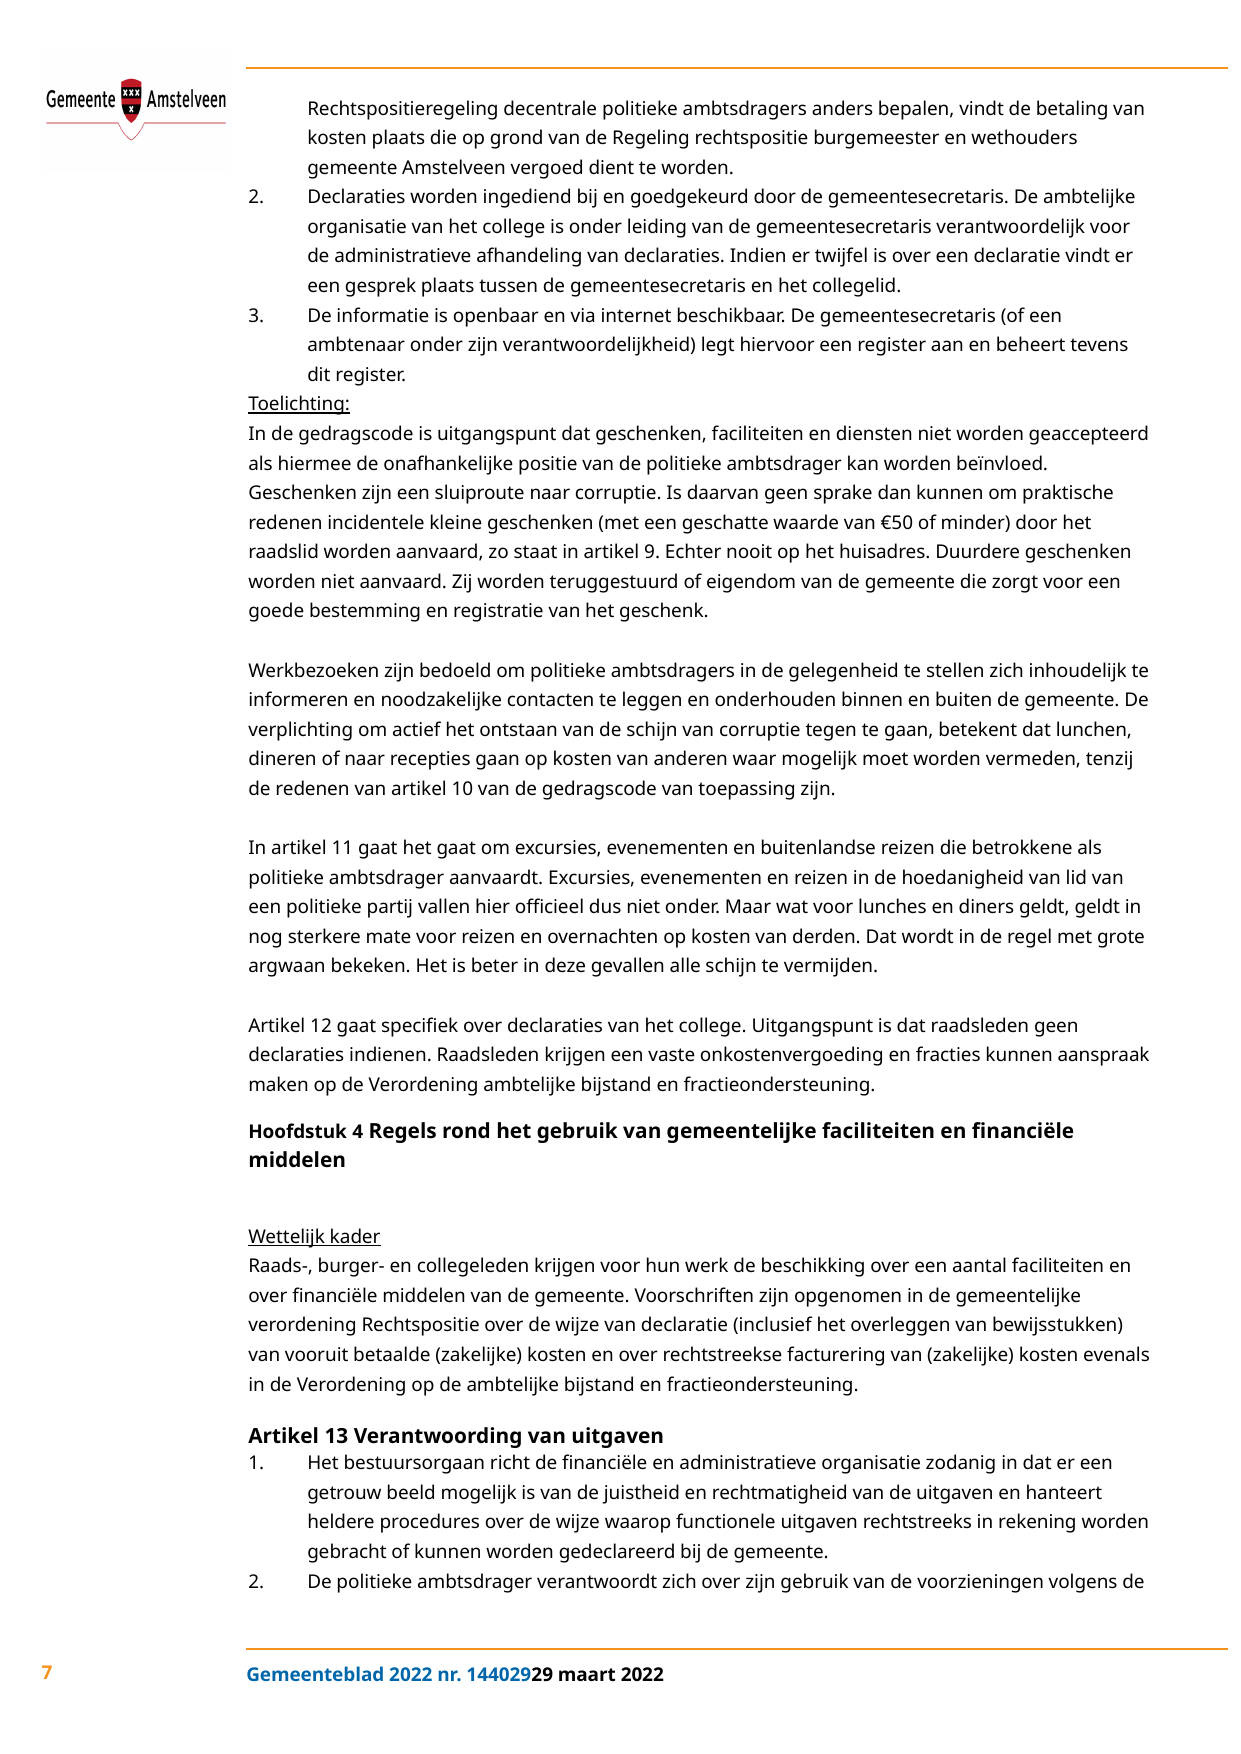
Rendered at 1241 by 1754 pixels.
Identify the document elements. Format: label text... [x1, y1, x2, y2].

list De informatie is openbaar en via internet beschikbaar. De gemeentesecretaris (of een ambtenaar onder zijn verantwoordelijkheid) legt hiervoor een register aan en beheert tevens dit register. [248, 302, 1152, 387]
text Toelichting: [248, 391, 1152, 416]
text In artikel 11 gaat het gaat om excursies, evenementen en buitenlandse reizen die betrokkene als politieke ambtsdrager aanvaardt. Excursies, evenementen en reizen in de hoedanigheid van lid van een politieke partij vallen hier officieel dus niet onder. Maar wat voor lunches en diners geldt, geldt in nog sterkere mate voor reizen en overnachten op kosten van derden. Dat wordt in de regel met grote argwaan bekeken. Het is beter in deze gevallen alle schijn te vermijden. [248, 834, 1152, 978]
text In de gedragscode is uitgangspunt dat geschenken, faciliteiten en diensten niet worden geaccepteerd als hiermee de onafhankelijke positie van de politieke ambtsdrager kan worden beïnvloed. Geschenken zijn een sluiproute naar corruptie. Is daarvan geen sprake dan kunnen om praktische redenen incidentele kleine geschenken (met een geschatte waarde van €50 of minder) door het raadslid worden aanvaard, zo staat in artikel 9. Echter nooit op het huisadres. Duurdere geschenken worden niet aanvaard. Zij worden teruggestuurd of eigendom van de gemeente die zorgt voor een goede bestemming en registratie van het geschenk. [248, 420, 1152, 623]
picture [41, 47, 231, 172]
text Werkbezoeken zijn bedoeld om politieke ambtsdragers in de gelegenheid te stellen zich inhoudelijk te informeren en noodzakelijke contacten te leggen en onderhouden binnen en buiten de gemeente. De verplichting om actief het ontstaan van de schijn van corruptie tegen te gaan, betekent dat lunchen, dineren of naar recepties gaan op kosten van anderen waar mogelijk moet worden vermeden, tenzij de redenen van artikel 10 van de gedragscode van toepassing zijn. [248, 657, 1152, 801]
list Het bestuursorgaan richt de financiële en administratieve organisatie zodanig in dat er een getrouw beeld mogelijk is van de juistheid en rechtmatigheid van de uitgaven en hanteert heldere procedures over de wijze waarop functionele uitgaven rechtstreeks in rekening worden gebracht of kunnen worden gedeclareerd bij de gemeente. [248, 1449, 1152, 1564]
list De politieke ambtsdrager verantwoordt zich over zijn gebruik van de voorzieningen volgens de [248, 1568, 1152, 1594]
text Wettelijk kader [248, 1223, 1152, 1248]
list Declaraties worden ingediend bij en goedgekeurd door de gemeentesecretaris. De ambtelijke organisatie van het college is onder leiding van de gemeentesecretaris verantwoordelijk voor de administratieve afhandeling van declaraties. Indien er twijfel is over een declaratie vindt er een gesprek plaats tussen de gemeentesecretaris en het collegelid. [248, 183, 1152, 298]
text Artikel 13 Verantwoording van uitgaven [248, 1421, 1152, 1449]
list Rechtspositieregeling decentrale politieke ambtsdragers anders bepalen, vindt de betaling van kosten plaats die op grond van de Regeling rechtspositie burgemeester en wethouders gemeente Amstelveen vergoed dient te worden. [248, 95, 1152, 180]
text Hoofdstuk 4 Regels rond het gebruik van gemeentelijke faciliteiten en financiële middelen [248, 1117, 1152, 1173]
text Raads-, burger- en collegeleden krijgen voor hun werk de beschikking over een aantal faciliteiten en over financiële middelen van de gemeente. Voorschriften zijn opgenomen in de gemeentelijke verordening Rechtspositie over de wijze van declaratie (inclusief het overleggen van bewijsstukken) van vooruit betaalde (zakelijke) kosten en over rechtstreekse facturering van (zakelijke) kosten evenals in de Verordening op de ambtelijke bijstand en fractieondersteuning. [248, 1252, 1152, 1396]
text Artikel 12 gaat specifiek over declaraties van het college. Uitgangspunt is dat raadsleden geen declaraties indienen. Raadsleden krijgen een vaste onkostenvergoeding en fracties kunnen aanspraak maken op de Verordening ambtelijke bijstand en fractieondersteuning. [248, 1012, 1152, 1097]
